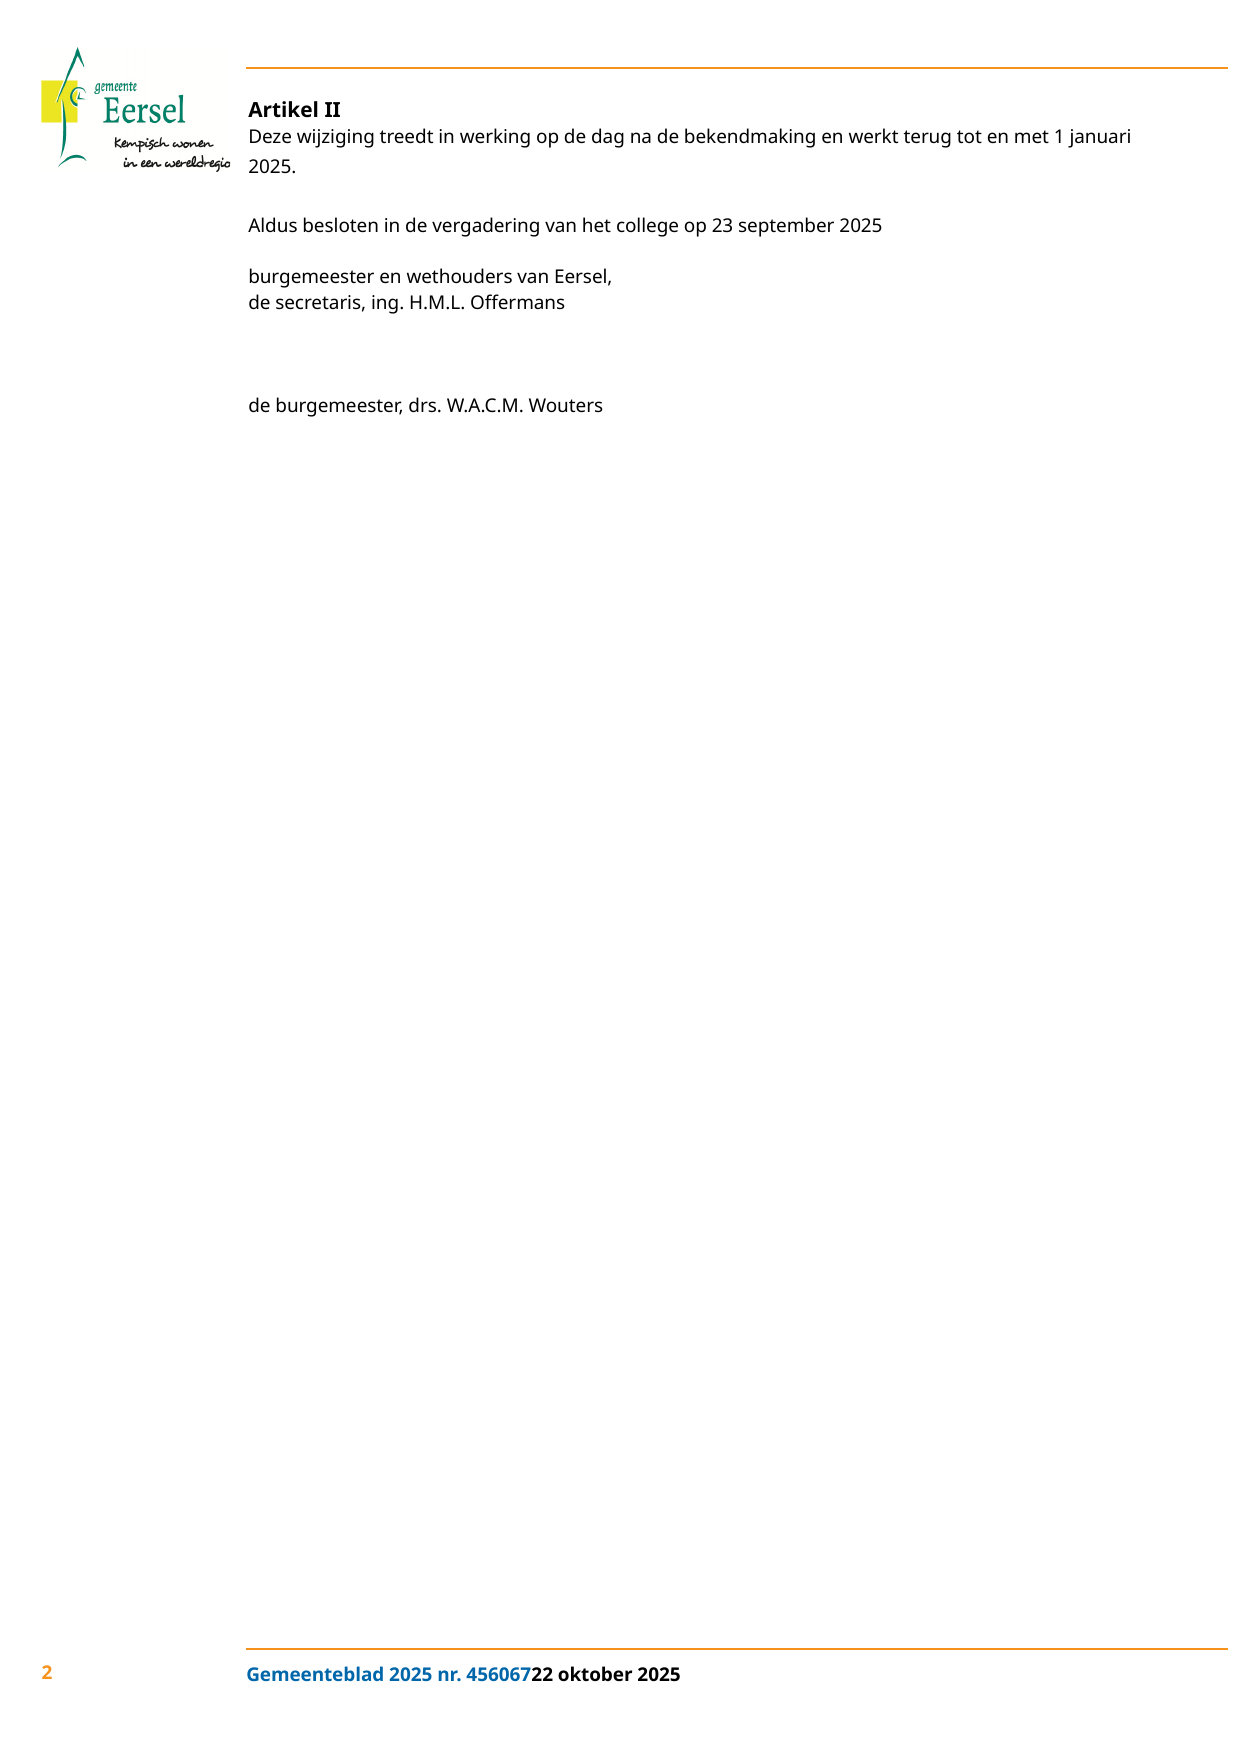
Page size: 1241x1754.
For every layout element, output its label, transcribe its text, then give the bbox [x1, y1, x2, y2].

text Deze wijziging treedt in werking op de dag na de bekendmaking en werkt terug tot en met 1 januari 2025. [248, 123, 1152, 178]
text Artikel II [248, 95, 1152, 123]
text de burgemeester, drs. W.A.C.M. Wouters [248, 392, 1152, 418]
text burgemeester en wethouders van Eersel, [248, 263, 1152, 289]
text Aldus besloten in de vergadering van het college op 23 september 2025 [248, 212, 1152, 238]
picture [41, 47, 231, 172]
text de secretaris, ing. H.M.L. Offermans [248, 289, 1152, 315]
